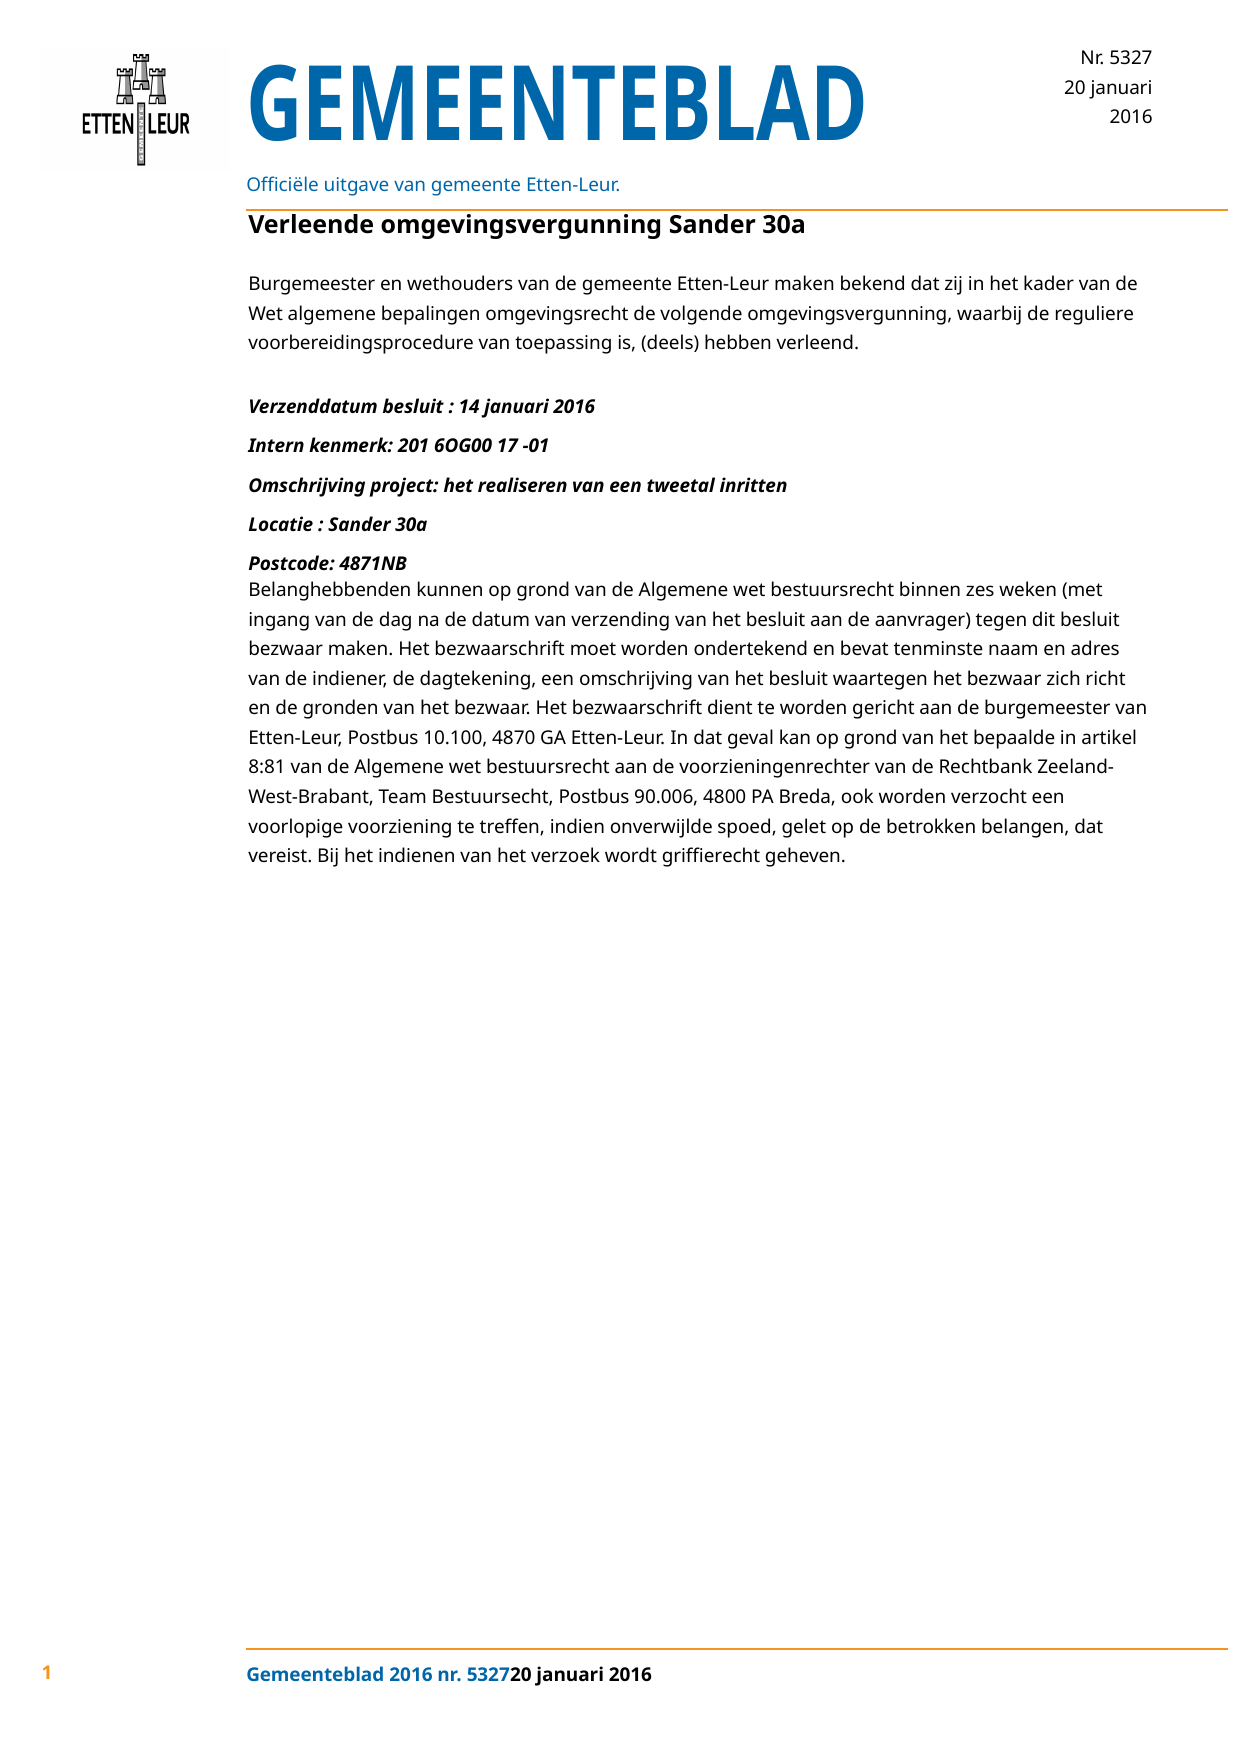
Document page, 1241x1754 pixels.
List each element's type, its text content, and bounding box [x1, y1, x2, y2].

text Locatie : Sander 30a [248, 511, 1152, 537]
picture [41, 47, 231, 172]
text Omschrijving project: het realiseren van een tweetal inritten [248, 472, 1152, 498]
text Belanghebbenden kunnen op grond van de Algemene wet bestuursrecht binnen zes weken (met ingang van de dag na de datum van verzending van het besluit aan de aanvrager) tegen dit besluit bezwaar maken. Het bezwaarschrift moet worden ondertekend en bevat tenminste naam en adres van de indiener, de dagtekening, een omschrijving van het besluit waartegen het bezwaar zich richt en de gronden van het bezwaar. Het bezwaarschrift dient te worden gericht aan de burgemeester van Etten-Leur, Postbus 10.100, 4870 GA Etten-Leur. In dat geval kan op grond van het bepaalde in artikel 8:81 van de Algemene wet bestuursrecht aan de voorzieningenrechter van de Rechtbank Zeeland-West-Brabant, Team Bestuursecht, Postbus 90.006, 4800 PA Breda, ook worden verzocht een voorlopige voorziening te treffen, indien onverwijlde spoed, gelet op de betrokken belangen, dat vereist. Bij het indienen van het verzoek wordt griffierecht geheven. [248, 576, 1152, 868]
text Burgemeester en wethouders van de gemeente Etten-Leur maken bekend dat zij in het kader van de Wet algemene bepalingen omgevingsrecht de volgende omgevingsvergunning, waarbij de reguliere voorbereidingsprocedure van toepassing is, (deels) hebben verleend. [248, 270, 1152, 355]
text Verleende omgevingsvergunning Sander 30a [248, 211, 1152, 241]
text Intern kenmerk: 201 6OG00 17 -01 [248, 433, 1152, 458]
text Postcode: 4871NB [248, 551, 1152, 576]
text Verzenddatum besluit : 14 januari 2016 [248, 393, 1152, 419]
